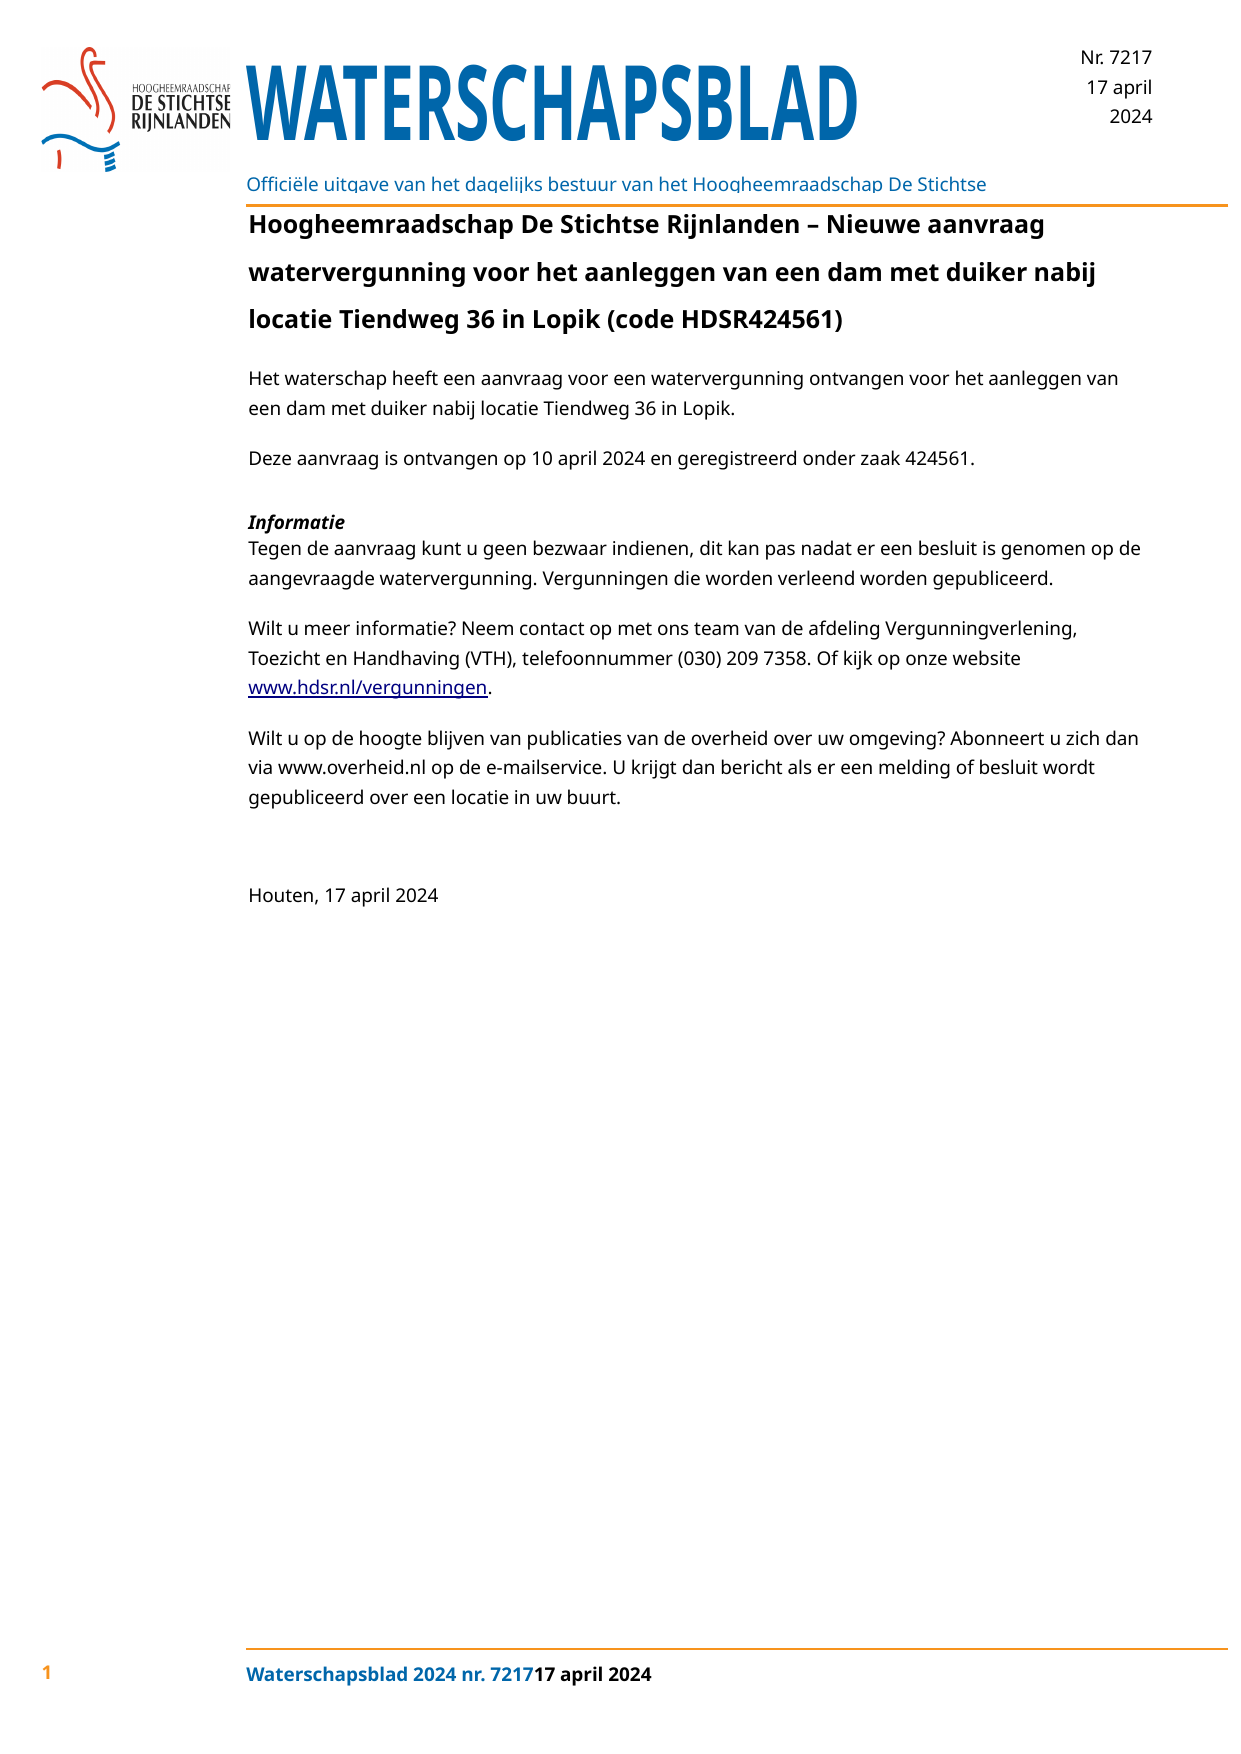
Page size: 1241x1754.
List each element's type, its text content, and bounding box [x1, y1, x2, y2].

text Wilt u meer informatie? Neem contact op met ons team van de afdeling Vergunningverlening, Toezicht en Handhaving (VTH), telefoonnummer (030) 209 7358. Of kijk op onze website www.hdsr.nl/vergunningen. [248, 615, 1152, 700]
text Het waterschap heeft een aanvraag voor een watervergunning ontvangen voor het aanleggen van een dam met duiker nabij locatie Tiendweg 36 in Lopik. [248, 366, 1152, 421]
text Wilt u op de hoogte blijven van publicaties van de overheid over uw omgeving? Abonneert u zich dan via www.overheid.nl op de e-mailservice. U krijgt dan bericht als er een melding of besluit wordt gepubliceerd over een locatie in uw buurt. [248, 725, 1152, 810]
text Houten, 17 april 2024 [248, 882, 1152, 908]
text Hoogheemraadschap De Stichtse Rijnlanden – Nieuwe aanvraag watervergunning voor het aanleggen van een dam met duiker nabij locatie Tiendweg 36 in Lopik (code HDSR424561) [248, 207, 1152, 336]
text Tegen de aanvraag kunt u geen bezwaar indienen, dit kan pas nadat er een besluit is genomen op de aangevraagde watervergunning. Vergunningen die worden verleend worden gepubliceerd. [248, 535, 1152, 591]
text Informatie [248, 509, 1152, 535]
text Deze aanvraag is ontvangen op 10 april 2024 en geregistreerd onder zaak 424561. [248, 446, 1152, 471]
picture [41, 47, 231, 172]
